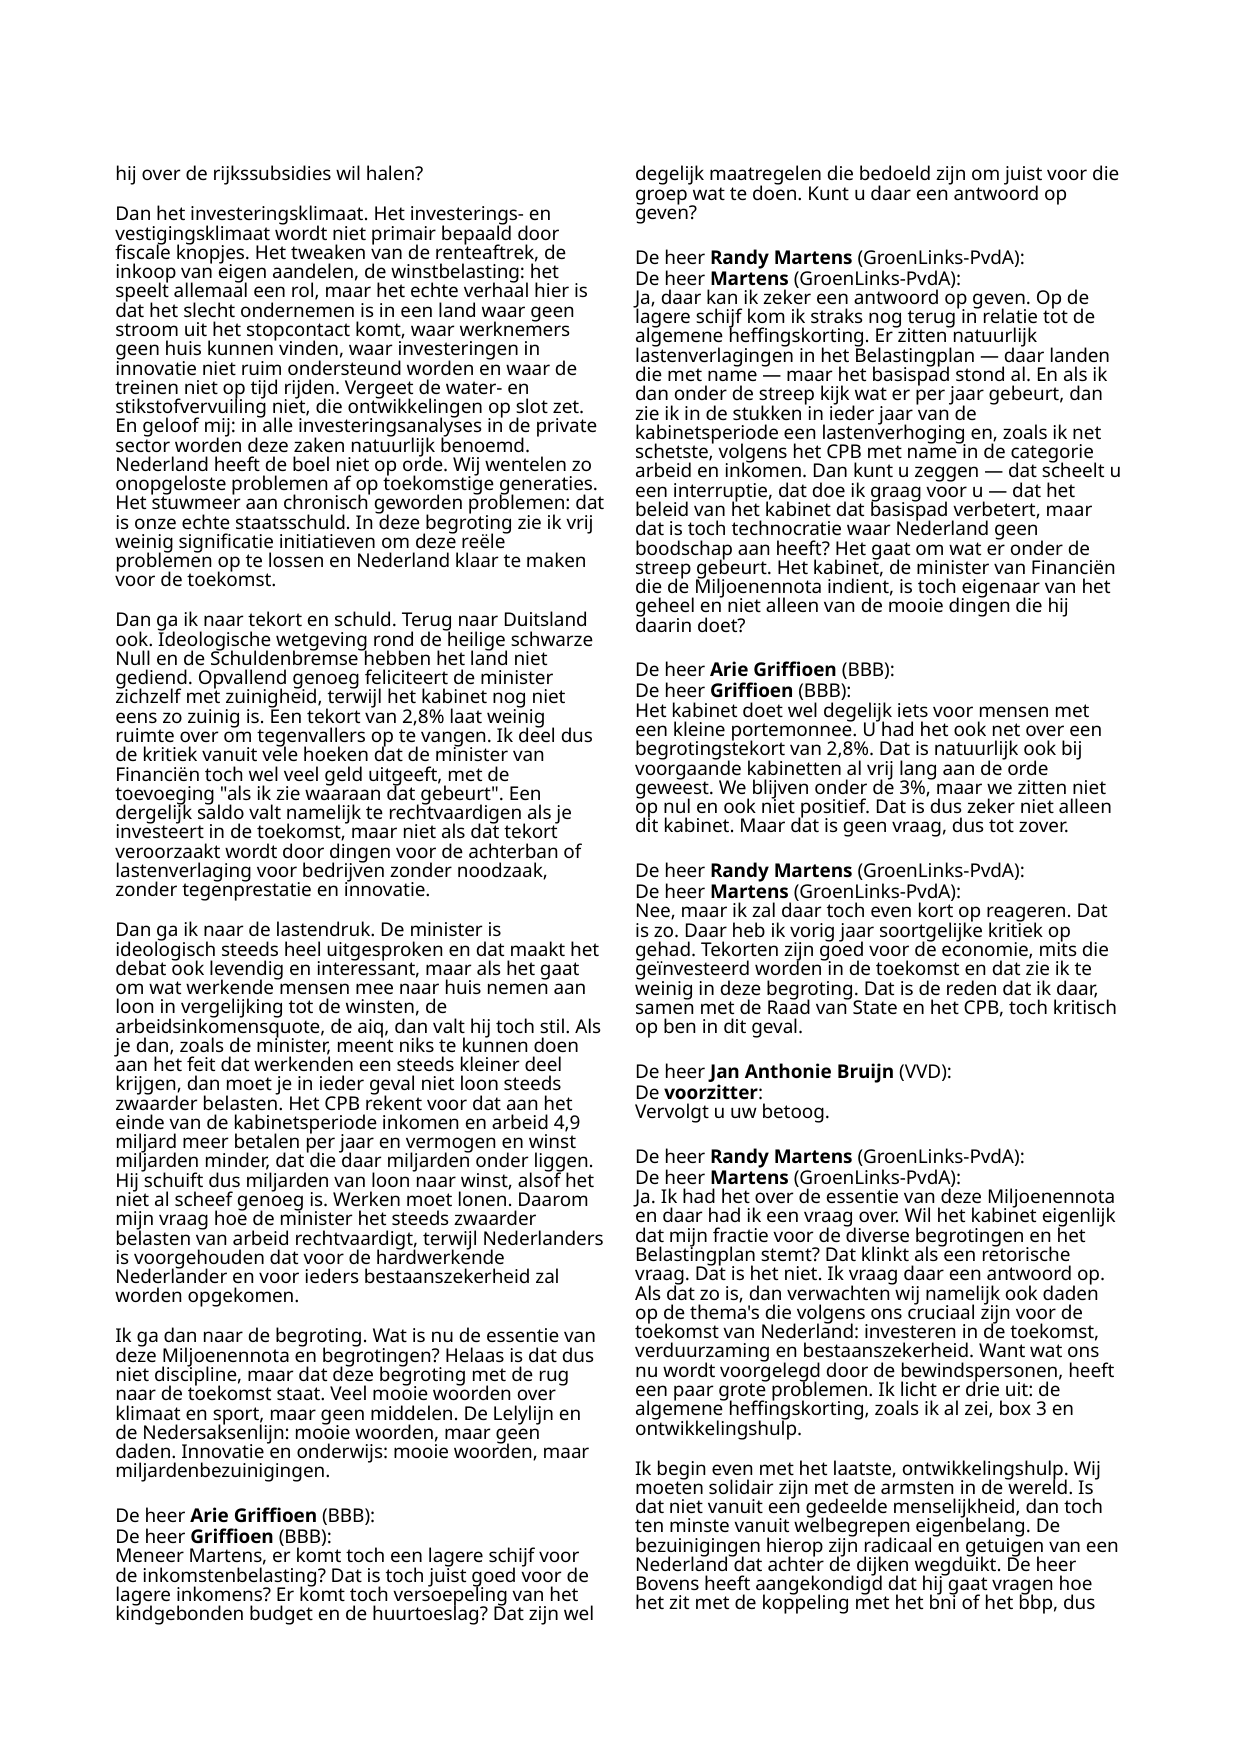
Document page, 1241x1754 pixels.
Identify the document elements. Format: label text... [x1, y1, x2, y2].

text De heer Randy Martens (GroenLinks-PvdA): [635, 244, 1125, 270]
text Vervolgt u uw betoog. [635, 1103, 1125, 1122]
text Ja. Ik had het over de essentie van deze Miljoenennota en daar had ik een vraag over. Wil het kabinet eigenlijk dat mijn fractie voor de diverse begrotingen en het Belastingplan stemt? Dat klinkt als een retorische vraag. Dat is het niet. Ik vraag daar een antwoord op. Als dat zo is, dan verwachten wij namelijk ook daden op de thema's die volgens ons cruciaal zijn voor de toekomst van Nederland: investeren in de toekomst, verduurzaming en bestaanszekerheid. Want wat ons nu wordt voorgelegd door de bewindspersonen, heeft een paar grote problemen. Ik licht er drie uit: de algemene heffingskorting, zoals ik al zei, box 3 en ontwikkelingshulp. [635, 1188, 1125, 1439]
text De heer Martens (GroenLinks-PvdA): [635, 883, 1125, 902]
text Ik ga dan naar de begroting. Wat is nu de essentie van deze Miljoenennota en begrotingen? Helaas is dat dus niet discipline, maar dat deze begroting met de rug naar de toekomst staat. Veel mooie woorden over klimaat en sport, maar geen middelen. De Lelylijn en de Nedersaksenlijn: mooie woorden, maar geen daden. Innovatie en onderwijs: mooie woorden, maar miljardenbezuinigingen. [115, 1327, 605, 1482]
text De heer Randy Martens (GroenLinks-PvdA): [635, 1143, 1125, 1169]
text Meneer Martens, er komt toch een lagere schijf voor de inkomstenbelasting? Dat is toch juist goed voor de lagere inkomens? Er komt toch versoepeling van het kindgebonden budget en de huurtoeslag? Dat zijn wel [115, 1547, 605, 1624]
text De heer Martens (GroenLinks-PvdA): [635, 270, 1125, 289]
text Dan ga ik naar tekort en schuld. Terug naar Duitsland ook. Ideologische wetgeving rond de heilige schwarze Null en de Schuldenbremse hebben het land niet gediend. Opvallend genoeg feliciteert de minister zichzelf met zuinigheid, terwijl het kabinet nog niet eens zo zuinig is. Een tekort van 2,8% laat weinig ruimte over om tegenvallers op te vangen. Ik deel dus de kritiek vanuit vele hoeken dat de minister van Financiën toch wel veel geld uitgeeft, met de toevoeging "als ik zie waaraan dat gebeurt". Een dergelijk saldo valt namelijk te rechtvaardigen als je investeert in de toekomst, maar niet als dat tekort veroorzaakt wordt door dingen voor de achterban of lastenverlaging voor bedrijven zonder noodzaak, zonder tegenprestatie en innovatie. [115, 611, 605, 901]
text De heer Martens (GroenLinks-PvdA): [635, 1169, 1125, 1188]
text Dan het investeringsklimaat. Het investerings- en vestigingsklimaat wordt niet primair bepaald door fiscale knopjes. Het tweaken van de renteaftrek, de inkoop van eigen aandelen, de winstbelasting: het speelt allemaal een rol, maar het echte verhaal hier is dat het slecht ondernemen is in een land waar geen stroom uit het stopcontact komt, waar werknemers geen huis kunnen vinden, waar investeringen in innovatie niet ruim ondersteund worden en waar de treinen niet op tijd rijden. Vergeet de water- en stikstofvervuiling niet, die ontwikkelingen op slot zet. En geloof mij: in alle investeringsanalyses in de private sector worden deze zaken natuurlijk benoemd. Nederland heeft de boel niet op orde. Wij wentelen zo onopgeloste problemen af op toekomstige generaties. Het stuwmeer aan chronisch geworden problemen: dat is onze echte staatsschuld. In deze begroting zie ik vrij weinig significatie initiatieven om deze reële problemen op te lossen en Nederland klaar te maken voor de toekomst. [115, 205, 605, 591]
text De heer Arie Griffioen (BBB): [115, 1502, 605, 1528]
text Ja, daar kan ik zeker een antwoord op geven. Op de lagere schijf kom ik straks nog terug in relatie tot de algemene heffingskorting. Er zitten natuurlijk lastenverlagingen in het Belastingplan — daar landen die met name — maar het basispad stond al. En als ik dan onder de streep kijk wat er per jaar gebeurt, dan zie ik in de stukken in ieder jaar van de kabinetsperiode een lastenverhoging en, zoals ik net schetste, volgens het CPB met name in de categorie arbeid en inkomen. Dan kunt u zeggen — dat scheelt u een interruptie, dat doe ik graag voor u — dat het beleid van het kabinet dat basispad verbetert, maar dat is toch technocratie waar Nederland geen boodschap aan heeft? Het gaat om wat er onder de streep gebeurt. Het kabinet, de minister van Financiën die de Miljoenennota indient, is toch eigenaar van het geheel en niet alleen van de mooie dingen die hij daarin doet? [635, 289, 1125, 636]
text degelijk maatregelen die bedoeld zijn om juist voor die groep wat te doen. Kunt u daar een antwoord op geven? [635, 165, 1125, 223]
text De heer Griffioen (BBB): [635, 682, 1125, 702]
text Het kabinet doet wel degelijk iets voor mensen met een kleine portemonnee. U had het ook net over een begrotingstekort van 2,8%. Dat is natuurlijk ook bij voorgaande kabinetten al vrij lang aan de orde geweest. We blijven onder de 3%, maar we zitten niet op nul en ook niet positief. Dat is dus zeker niet alleen dit kabinet. Maar dat is geen vraag, dus tot zover. [635, 702, 1125, 837]
text De heer Griffioen (BBB): [115, 1528, 605, 1547]
text De heer Arie Griffioen (BBB): [635, 657, 1125, 682]
text De heer Jan Anthonie Bruijn (VVD): [635, 1058, 1125, 1084]
text Nee, maar ik zal daar toch even kort op reageren. Dat is zo. Daar heb ik vorig jaar soortgelijke kritiek op gehad. Tekorten zijn goed voor de economie, mits die geïnvesteerd worden in de toekomst en dat zie ik te weinig in deze begroting. Dat is de reden dat ik daar, samen met de Raad van State en het CPB, toch kritisch op ben in dit geval. [635, 902, 1125, 1037]
text De heer Randy Martens (GroenLinks-PvdA): [635, 857, 1125, 883]
text Dan ga ik naar de lastendruk. De minister is ideologisch steeds heel uitgesproken en dat maakt het debat ook levendig en interessant, maar als het gaat om wat werkende mensen mee naar huis nemen aan loon in vergelijking tot de winsten, de arbeidsinkomensquote, de aiq, dan valt hij toch stil. Als je dan, zoals de minister, meent niks te kunnen doen aan het feit dat werkenden een steeds kleiner deel krijgen, dan moet je in ieder geval niet loon steeds zwaarder belasten. Het CPB rekent voor dat aan het einde van de kabinetsperiode inkomen en arbeid 4,9 miljard meer betalen per jaar en vermogen en winst miljarden minder, dat die daar miljarden onder liggen. Hij schuift dus miljarden van loon naar winst, alsof het niet al scheef genoeg is. Werken moet lonen. Daarom mijn vraag hoe de minister het steeds zwaarder belasten van arbeid rechtvaardigt, terwijl Nederlanders is voorgehouden dat voor de hardwerkende Nederlander en voor ieders bestaanszekerheid zal worden opgekomen. [115, 921, 605, 1307]
text De voorzitter: [635, 1084, 1125, 1103]
text hij over de rijkssubsidies wil halen? [115, 165, 605, 184]
text Ik begin even met het laatste, ontwikkelingshulp. Wij moeten solidair zijn met de armsten in de wereld. Is dat niet vanuit een gedeelde menselijkheid, dan toch ten minste vanuit welbegrepen eigenbelang. De bezuinigingen hierop zijn radicaal en getuigen van een Nederland dat achter de dijken wegduikt. De heer Bovens heeft aangekondigd dat hij gaat vragen hoe het zit met de koppeling met het bni of het bbp, dus [635, 1459, 1125, 1614]
